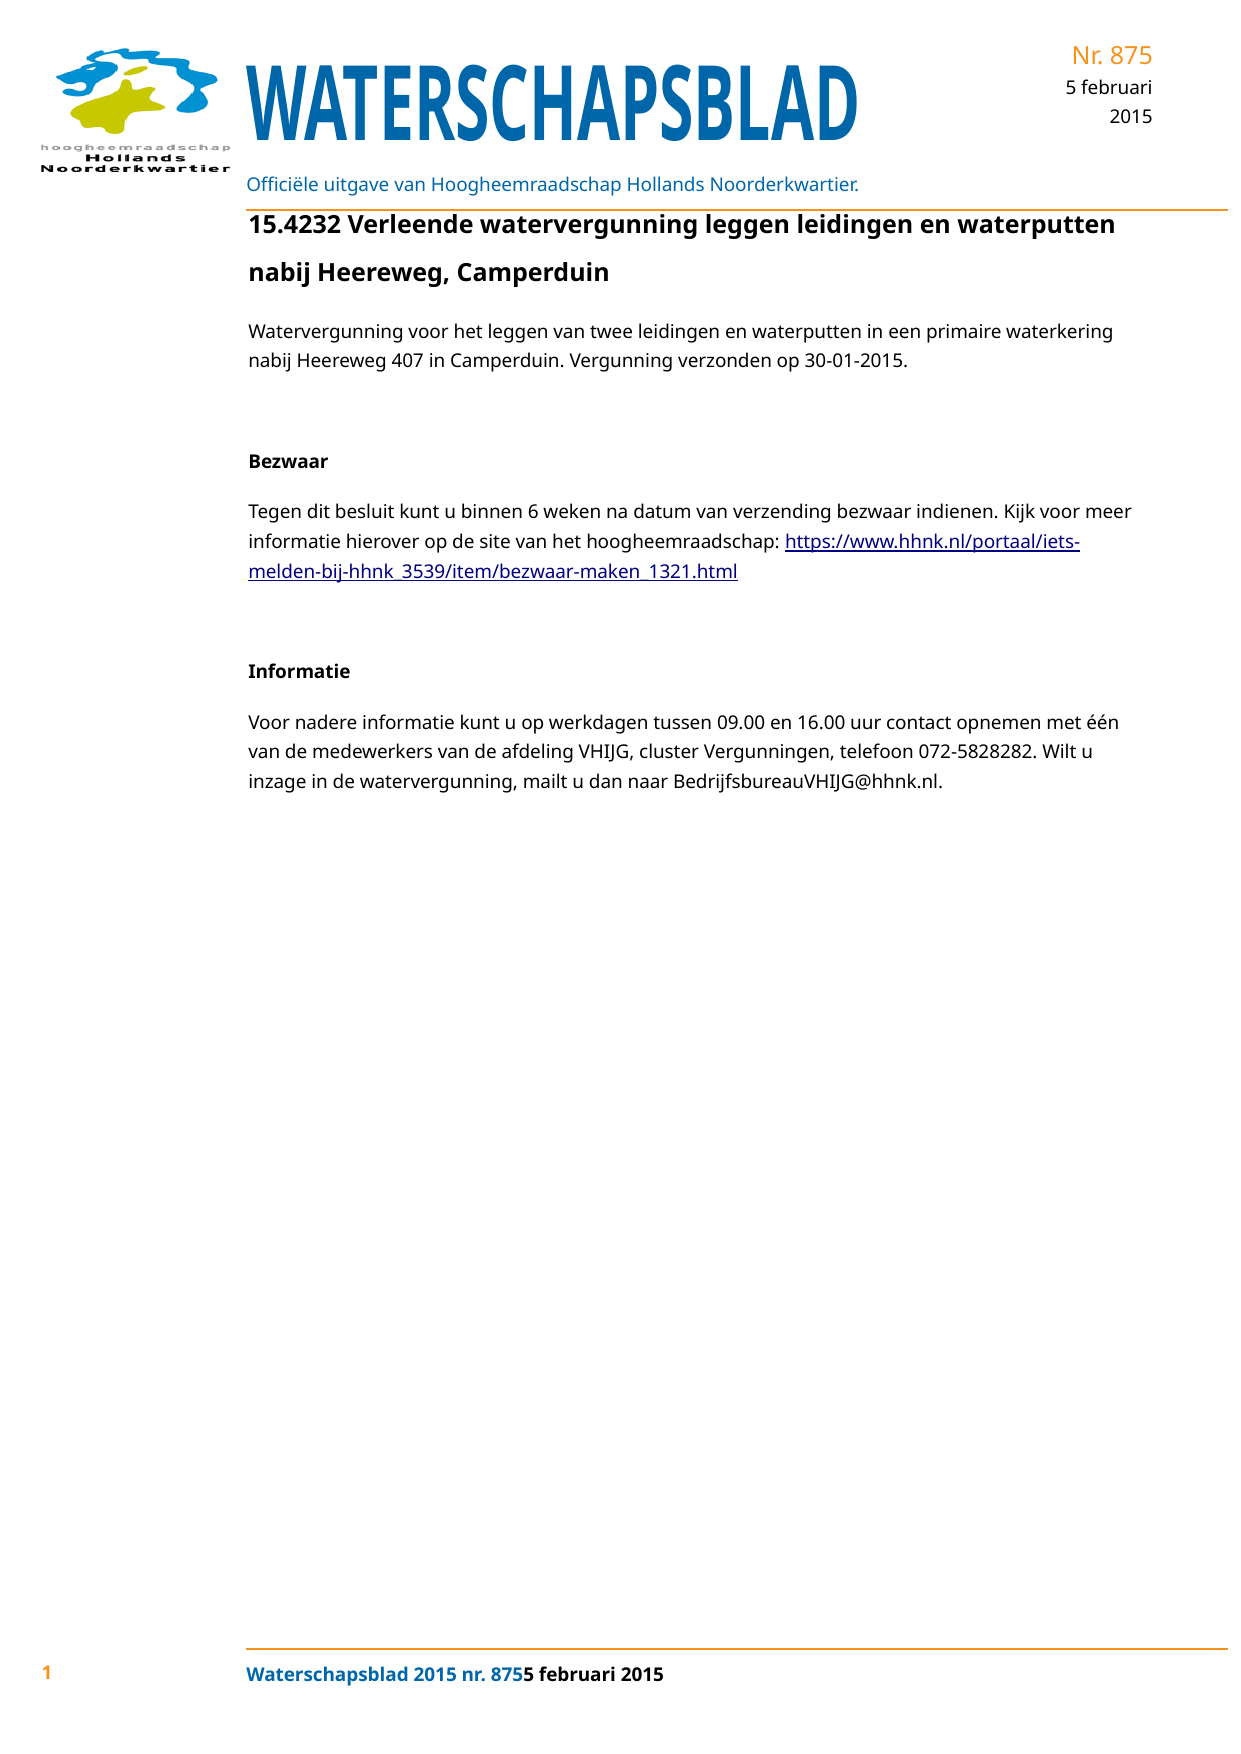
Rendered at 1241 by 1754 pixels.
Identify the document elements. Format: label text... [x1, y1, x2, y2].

text Informatie [248, 659, 1152, 684]
text 15.4232 Verleende watervergunning leggen leidingen en waterputten nabij Heereweg, Camperduin [248, 211, 1152, 288]
text Watervergunning voor het leggen van twee leidingen en waterputten in een primaire waterkering nabij Heereweg 407 in Camperduin. Vergunning verzonden op 30-01-2015. [248, 318, 1152, 373]
text Bezwaar [248, 448, 1152, 474]
picture [41, 47, 231, 172]
text Tegen dit besluit kunt u binnen 6 weken na datum van verzending bezwaar indienen. Kijk voor meer informatie hierover op de site van het hoogheemraadschap: https://www.hhnk.nl/portaal/iets-melden-bij-hhnk_3539/item/bezwaar-maken_1321.html [248, 499, 1152, 584]
text Voor nadere informatie kunt u op werkdagen tussen 09.00 en 16.00 uur contact opnemen met één van de medewerkers van de afdeling VHIJG, cluster Vergunningen, telefoon 072-5828282. Wilt u inzage in de watervergunning, mailt u dan naar BedrijfsbureauVHIJG@hhnk.nl. [248, 709, 1152, 794]
